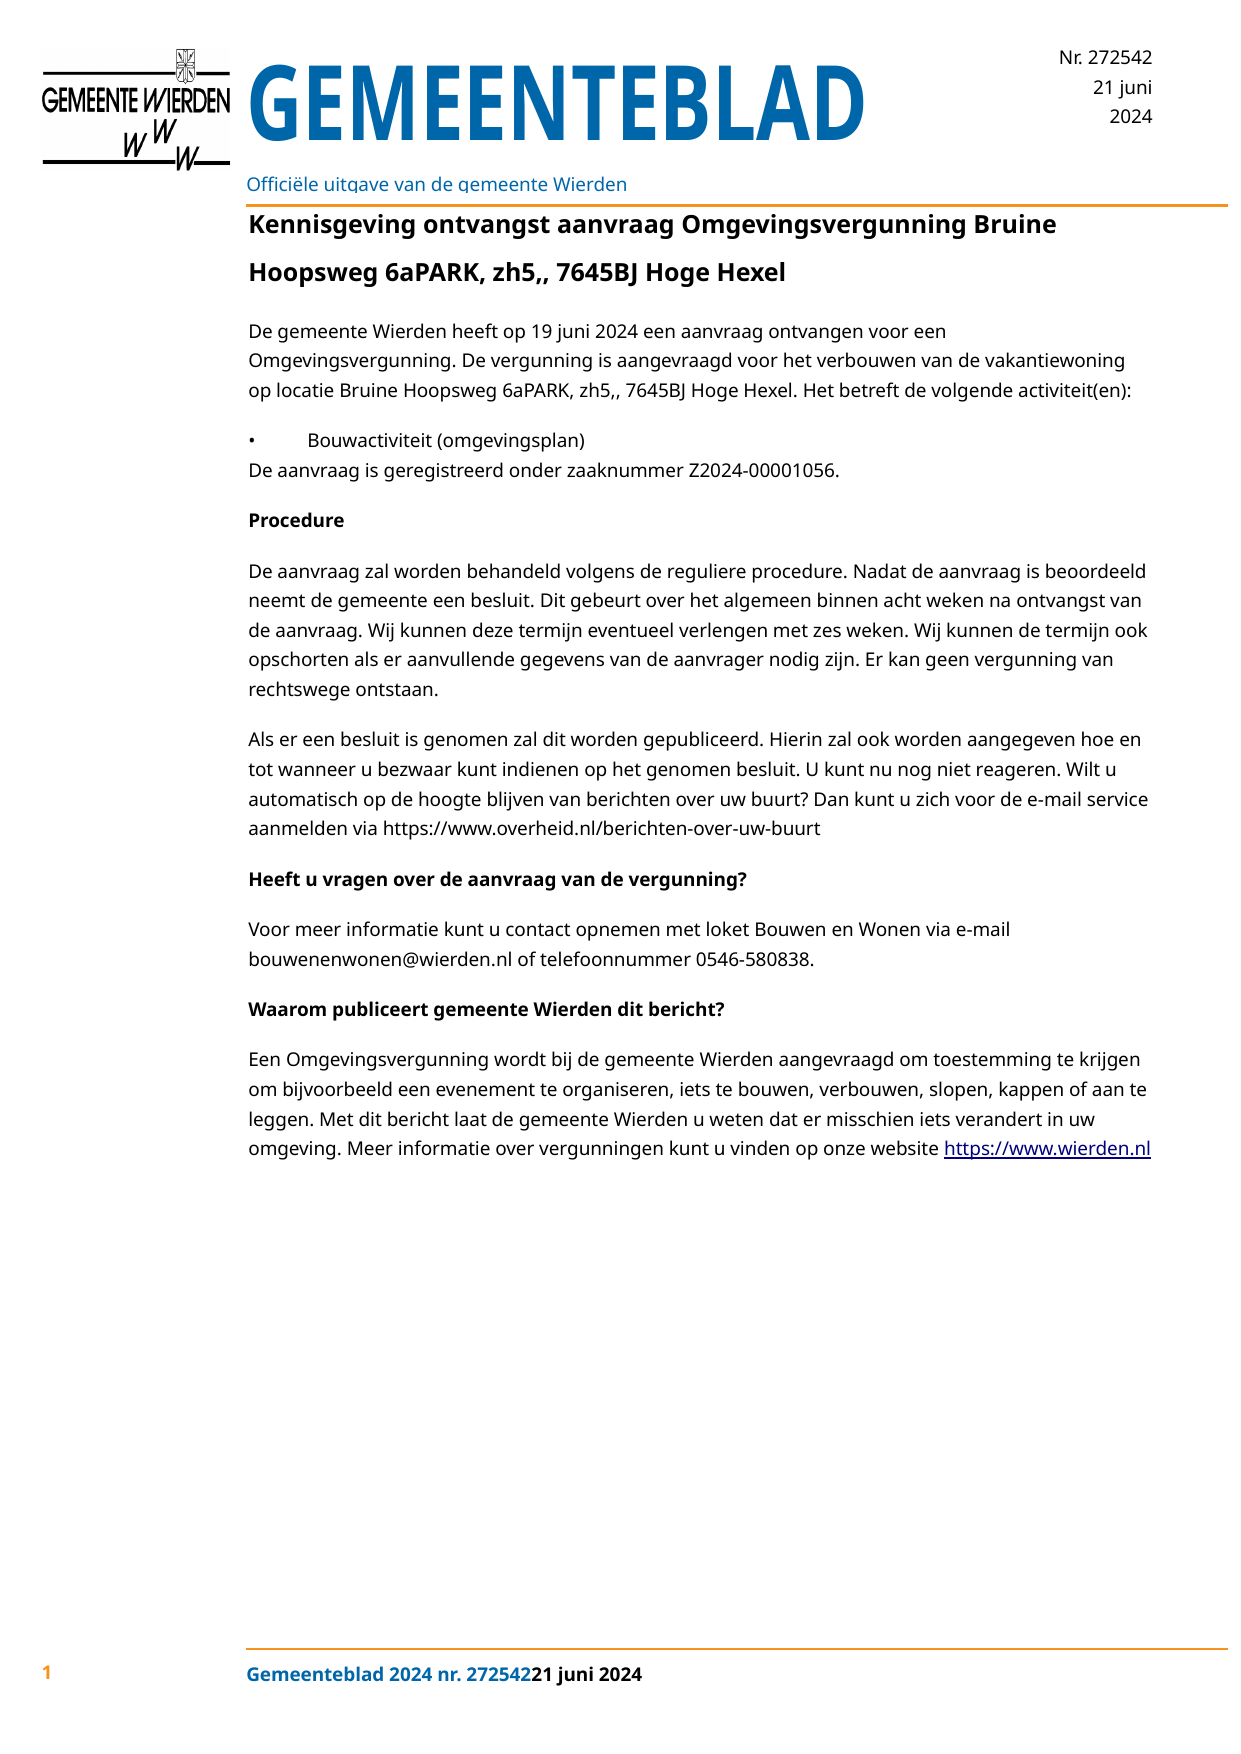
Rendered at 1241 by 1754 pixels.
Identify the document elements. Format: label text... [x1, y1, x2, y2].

text Heeft u vragen over de aanvraag van de vergunning? [248, 866, 1152, 892]
text De gemeente Wierden heeft op 19 juni 2024 een aanvraag ontvangen voor een Omgevingsvergunning. De vergunning is aangevraagd voor het verbouwen van de vakantiewoning op locatie Bruine Hoopsweg 6aPARK, zh5,, 7645BJ Hoge Hexel. Het betreft de volgende activiteit(en): [248, 318, 1152, 403]
list Bouwactiviteit (omgevingsplan) [248, 427, 1152, 453]
text Procedure [248, 507, 1152, 533]
text Een Omgevingsvergunning wordt bij de gemeente Wierden aangevraagd om toestemming te krijgen om bijvoorbeeld een evenement te organiseren, iets te bouwen, verbouwen, slopen, kappen of aan te leggen. Met dit bericht laat de gemeente Wierden u weten dat er misschien iets verandert in uw omgeving. Meer informatie over vergunningen kunt u vinden op onze website https://www.wierden.nl [248, 1047, 1152, 1161]
text De aanvraag zal worden behandeld volgens de reguliere procedure. Nadat de aanvraag is beoordeeld neemt de gemeente een besluit. Dit gebeurt over het algemeen binnen acht weken na ontvangst van de aanvraag. Wij kunnen deze termijn eventueel verlengen met zes weken. Wij kunnen de termijn ook opschorten als er aanvullende gegevens van de aanvrager nodig zijn. Er kan geen vergunning van rechtswege ontstaan. [248, 558, 1152, 702]
text Waarom publiceert gemeente Wierden dit bericht? [248, 996, 1152, 1022]
text Voor meer informatie kunt u contact opnemen met loket Bouwen en Wonen via e-mail bouwenenwonen@wierden.nl of telefoonnummer 0546-580838. [248, 916, 1152, 972]
picture [41, 47, 231, 172]
text Als er een besluit is genomen zal dit worden gepubliceerd. Hierin zal ook worden aangegeven hoe en tot wanneer u bezwaar kunt indienen op het genomen besluit. U kunt nu nog niet reageren. Wilt u automatisch op de hoogte blijven van berichten over uw buurt? Dan kunt u zich voor de e-mail service aanmelden via https://www.overheid.nl/berichten-over-uw-buurt [248, 727, 1152, 841]
text De aanvraag is geregistreerd onder zaaknummer Z2024-00001056. [248, 457, 1152, 483]
text Kennisgeving ontvangst aanvraag Omgevingsvergunning Bruine Hoopsweg 6aPARK, zh5,, 7645BJ Hoge Hexel [248, 207, 1152, 288]
